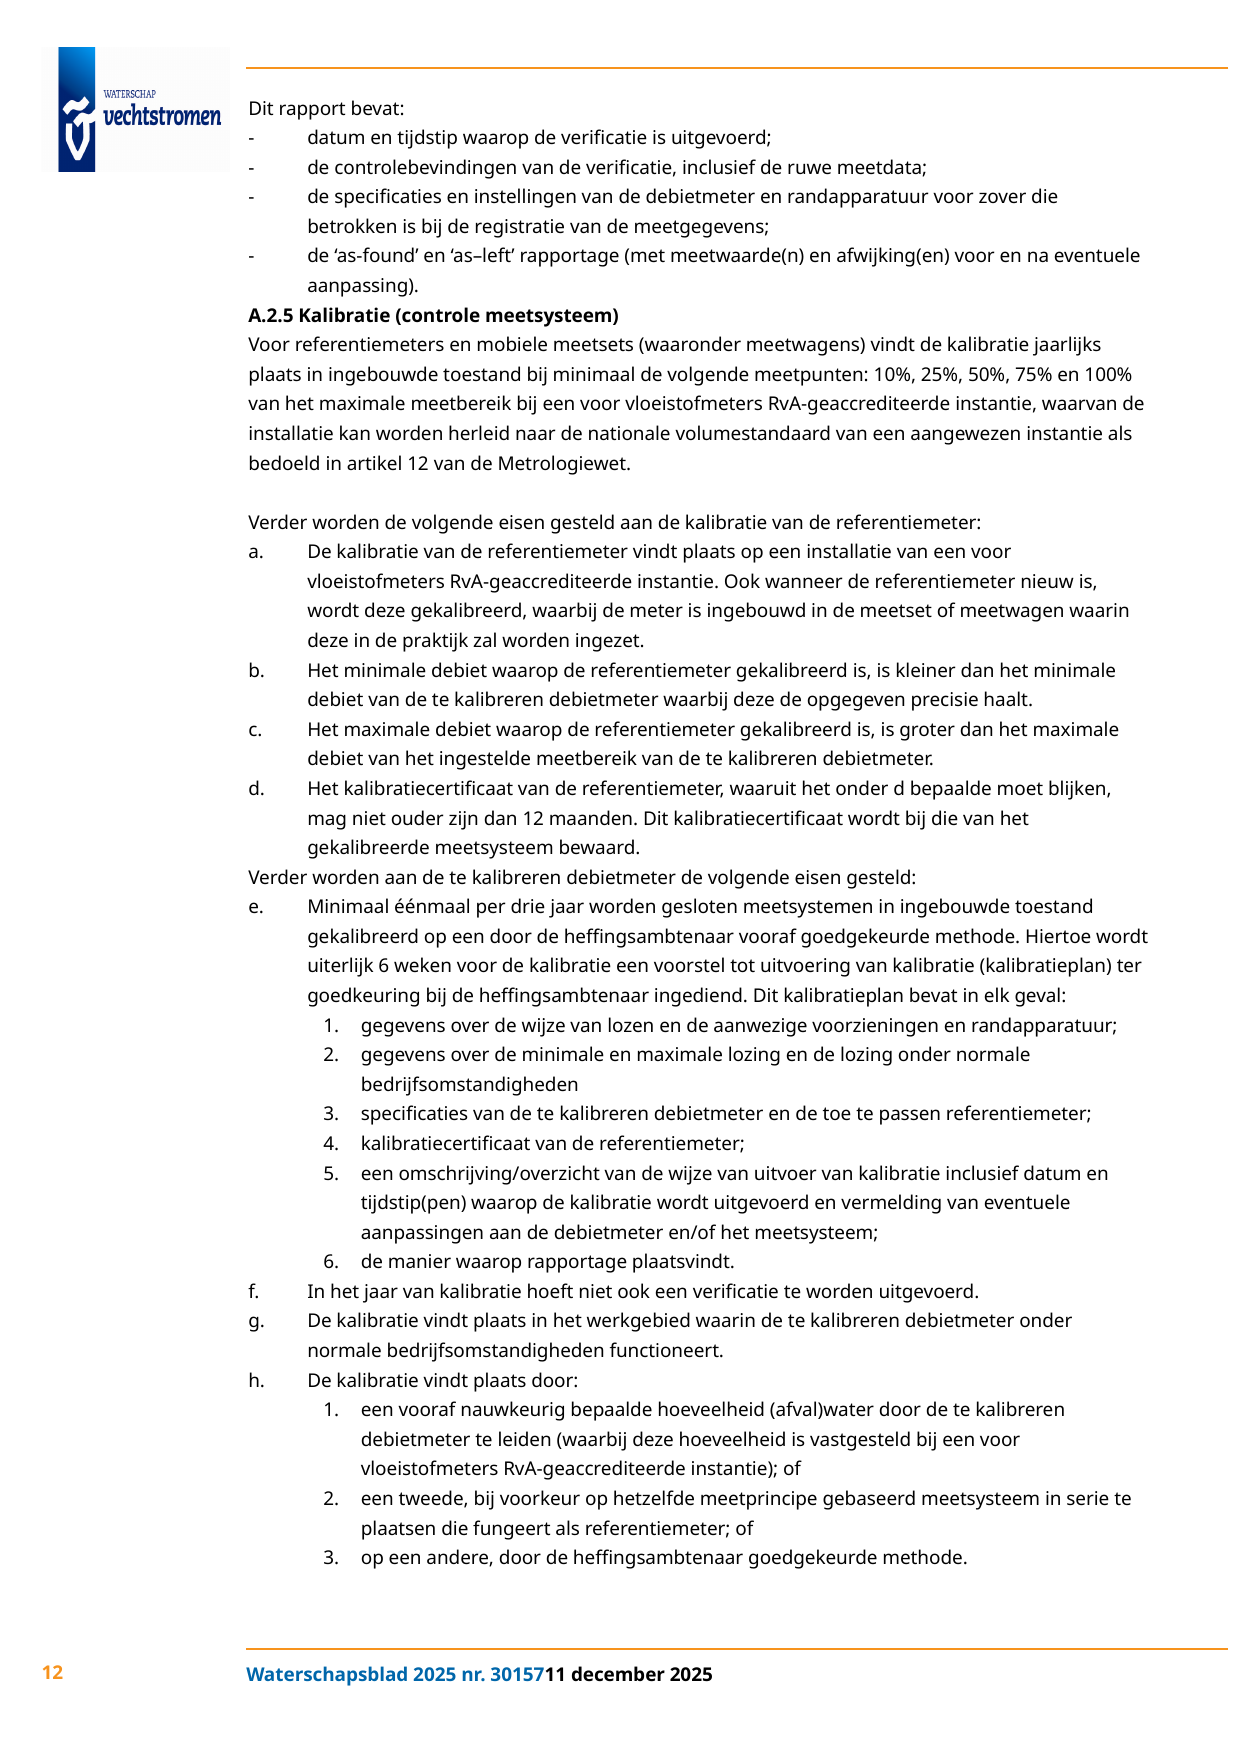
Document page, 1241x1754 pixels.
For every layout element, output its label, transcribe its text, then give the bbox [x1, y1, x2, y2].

list kalibratiecertificaat van de referentiemeter; [323, 1130, 1152, 1156]
list Het maximale debiet waarop de referentiemeter gekalibreerd is, is groter dan het maximale debiet van het ingestelde meetbereik van de te kalibreren debietmeter. [248, 716, 1152, 771]
text Voor referentiemeters en mobiele meetsets (waaronder meetwagens) vindt de kalibratie jaarlijks plaats in ingebouwde toestand bij minimaal de volgende meetpunten: 10%, 25%, 50%, 75% en 100% van het maximale meetbereik bij een voor vloeistofmeters RvA-geaccrediteerde instantie, waarvan de installatie kan worden herleid naar de nationale volumestandaard van een aangewezen instantie als bedoeld in artikel 12 van de Metrologiewet. [248, 331, 1152, 476]
text A.2.5 Kalibratie (controle meetsysteem) [248, 302, 1152, 328]
list gegevens over de minimale en maximale lozing en de lozing onder normale bedrijfsomstandigheden [323, 1041, 1152, 1097]
text Verder worden de volgende eisen gesteld aan de kalibratie van de referentiemeter: [248, 509, 1152, 535]
list specificaties van de te kalibreren debietmeter en de toe te passen referentiemeter; [323, 1101, 1152, 1126]
text Verder worden aan de te kalibreren debietmeter de volgende eisen gesteld: [248, 864, 1152, 890]
list In het jaar van kalibratie hoeft niet ook een verificatie te worden uitgevoerd. [248, 1278, 1152, 1304]
list datum en tijdstip waarop de verificatie is uitgevoerd; [248, 124, 1152, 150]
list de specificaties en instellingen van de debietmeter en randapparatuur voor zover die betrokken is bij de registratie van de meetgegevens; [248, 183, 1152, 239]
list Het minimale debiet waarop de referentiemeter gekalibreerd is, is kleiner dan het minimale debiet van de te kalibreren debietmeter waarbij deze de opgegeven precisie haalt. [248, 657, 1152, 712]
list Het kalibratiecertificaat van de referentiemeter, waaruit het onder d bepaalde moet blijken, mag niet ouder zijn dan 12 maanden. Dit kalibratiecertificaat wordt bij die van het gekalibreerde meetsysteem bewaard. [248, 775, 1152, 860]
list de ‘as-found’ en ‘as–left’ rapportage (met meetwaarde(n) en afwijking(en) voor en na eventuele aanpassing). [248, 243, 1152, 298]
list de controlebevindingen van de verificatie, inclusief de ruwe meetdata; [248, 154, 1152, 180]
list een omschrijving/overzicht van de wijze van uitvoer van kalibratie inclusief datum en tijdstip(pen) waarop de kalibratie wordt uitgevoerd en vermelding van eventuele aanpassingen aan de debietmeter en/of het meetsysteem; [323, 1160, 1152, 1245]
picture [41, 47, 231, 172]
text Dit rapport bevat: [248, 95, 1152, 121]
list De kalibratie van de referentiemeter vindt plaats op een installatie van een voor vloeistofmeters RvA-geaccrediteerde instantie. Ook wanneer de referentiemeter nieuw is, wordt deze gekalibreerd, waarbij de meter is ingebouwd in de meetset of meetwagen waarin deze in de praktijk zal worden ingezet. [248, 538, 1152, 653]
list een vooraf nauwkeurig bepaalde hoeveelheid (afval)water door de te kalibreren debietmeter te leiden (waarbij deze hoeveelheid is vastgesteld bij een voor vloeistofmeters RvA-geaccrediteerde instantie); of [323, 1396, 1152, 1481]
list de manier waarop rapportage plaatsvindt. [323, 1248, 1152, 1274]
list op een andere, door de heffingsambtenaar goedgekeurde methode. [323, 1544, 1152, 1570]
list De kalibratie vindt plaats in het werkgebied waarin de te kalibreren debietmeter onder normale bedrijfsomstandigheden functioneert. [248, 1308, 1152, 1363]
list een tweede, bij voorkeur op hetzelfde meetprincipe gebaseerd meetsysteem in serie te plaatsen die fungeert als referentiemeter; of [323, 1485, 1152, 1541]
list De kalibratie vindt plaats door: [248, 1367, 1152, 1393]
list Minimaal éénmaal per drie jaar worden gesloten meetsystemen in ingebouwde toestand gekalibreerd op een door de heffingsambtenaar vooraf goedgekeurde methode. Hiertoe wordt uiterlijk 6 weken voor de kalibratie een voorstel tot uitvoering van kalibratie (kalibratieplan) ter goedkeuring bij de heffingsambtenaar ingediend. Dit kalibratieplan bevat in elk geval: [248, 893, 1152, 1008]
list gegevens over de wijze van lozen en de aanwezige voorzieningen en randapparatuur; [323, 1012, 1152, 1038]
